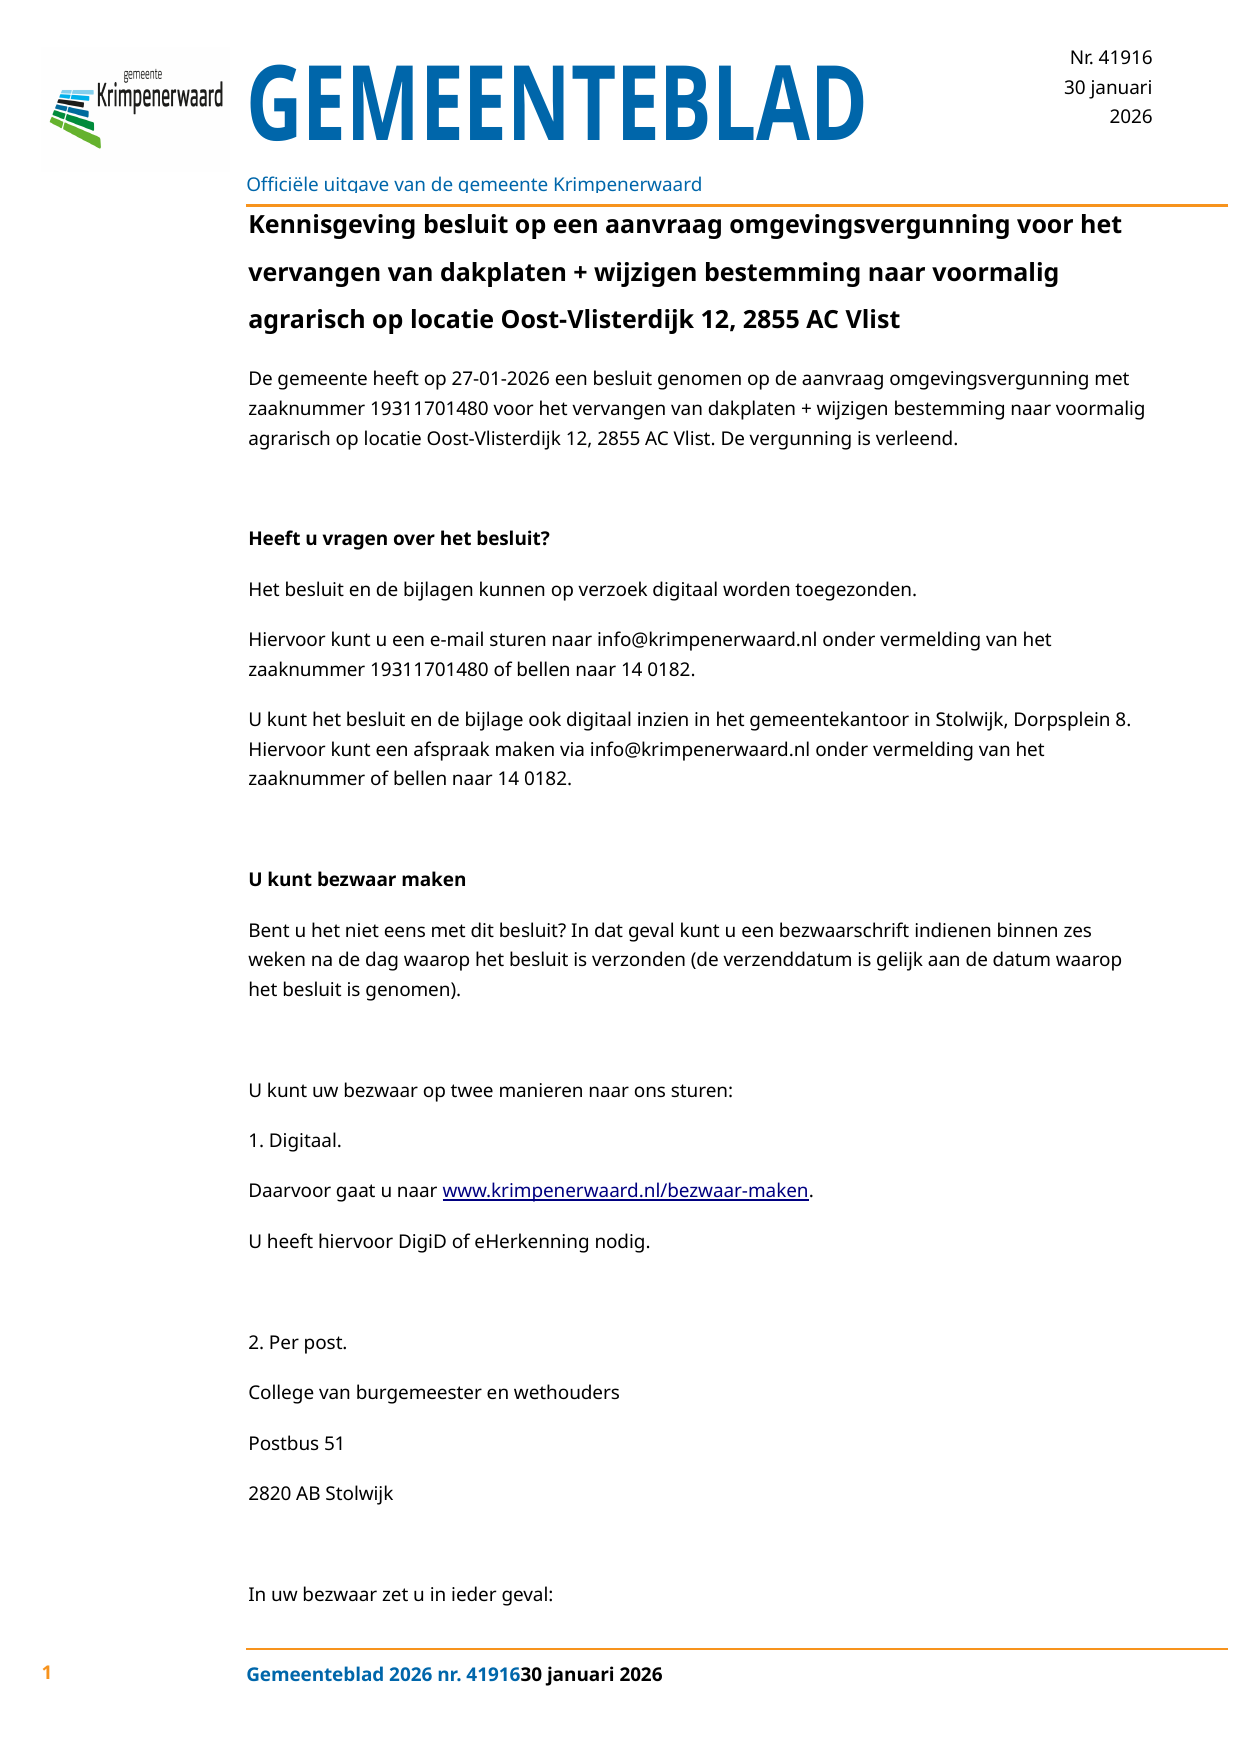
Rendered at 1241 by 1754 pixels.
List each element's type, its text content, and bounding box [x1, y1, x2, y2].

text 2820 AB Stolwijk [248, 1480, 1152, 1506]
text Postbus 51 [248, 1430, 1152, 1455]
text Bent u het niet eens met dit besluit? In dat geval kunt u een bezwaarschrift indienen binnen zes weken na de dag waarop het besluit is verzonden (de verzenddatum is gelijk aan de datum waarop het besluit is genomen). [248, 917, 1152, 1002]
text College van burgemeester en wethouders [248, 1379, 1152, 1405]
text U kunt bezwaar maken [248, 866, 1152, 892]
text Hiervoor kunt u een e-mail sturen naar info@krimpenerwaard.nl onder vermelding van het zaaknummer 19311701480 of bellen naar 14 0182. [248, 626, 1152, 682]
text Daarvoor gaat u naar www.krimpenerwaard.nl/bezwaar-maken. [248, 1178, 1152, 1203]
text De gemeente heeft op 27-01-2026 een besluit genomen op de aanvraag omgevingsvergunning met zaaknummer 19311701480 voor het vervangen van dakplaten + wijzigen bestemming naar voormalig agrarisch op locatie Oost-Vlisterdijk 12, 2855 AC Vlist. De vergunning is verleend. [248, 366, 1152, 450]
text U heeft hiervoor DigiD of eHerkenning nodig. [248, 1228, 1152, 1254]
text Het besluit en de bijlagen kunnen op verzoek digitaal worden toegezonden. [248, 576, 1152, 602]
text Heeft u vragen over het besluit? [248, 526, 1152, 551]
text 2. Per post. [248, 1329, 1152, 1354]
picture [41, 47, 231, 172]
text Kennisgeving besluit op een aanvraag omgevingsvergunning voor het vervangen van dakplaten + wijzigen bestemming naar voormalig agrarisch op locatie Oost-Vlisterdijk 12, 2855 AC Vlist [248, 207, 1152, 336]
text U kunt uw bezwaar op twee manieren naar ons sturen: [248, 1077, 1152, 1102]
text 1. Digitaal. [248, 1127, 1152, 1153]
text U kunt het besluit en de bijlage ook digitaal inzien in het gemeentekantoor in Stolwijk, Dorpsplein 8. Hiervoor kunt een afspraak maken via info@krimpenerwaard.nl onder vermelding van het zaaknummer of bellen naar 14 0182. [248, 706, 1152, 791]
text In uw bezwaar zet u in ieder geval: [248, 1581, 1152, 1607]
